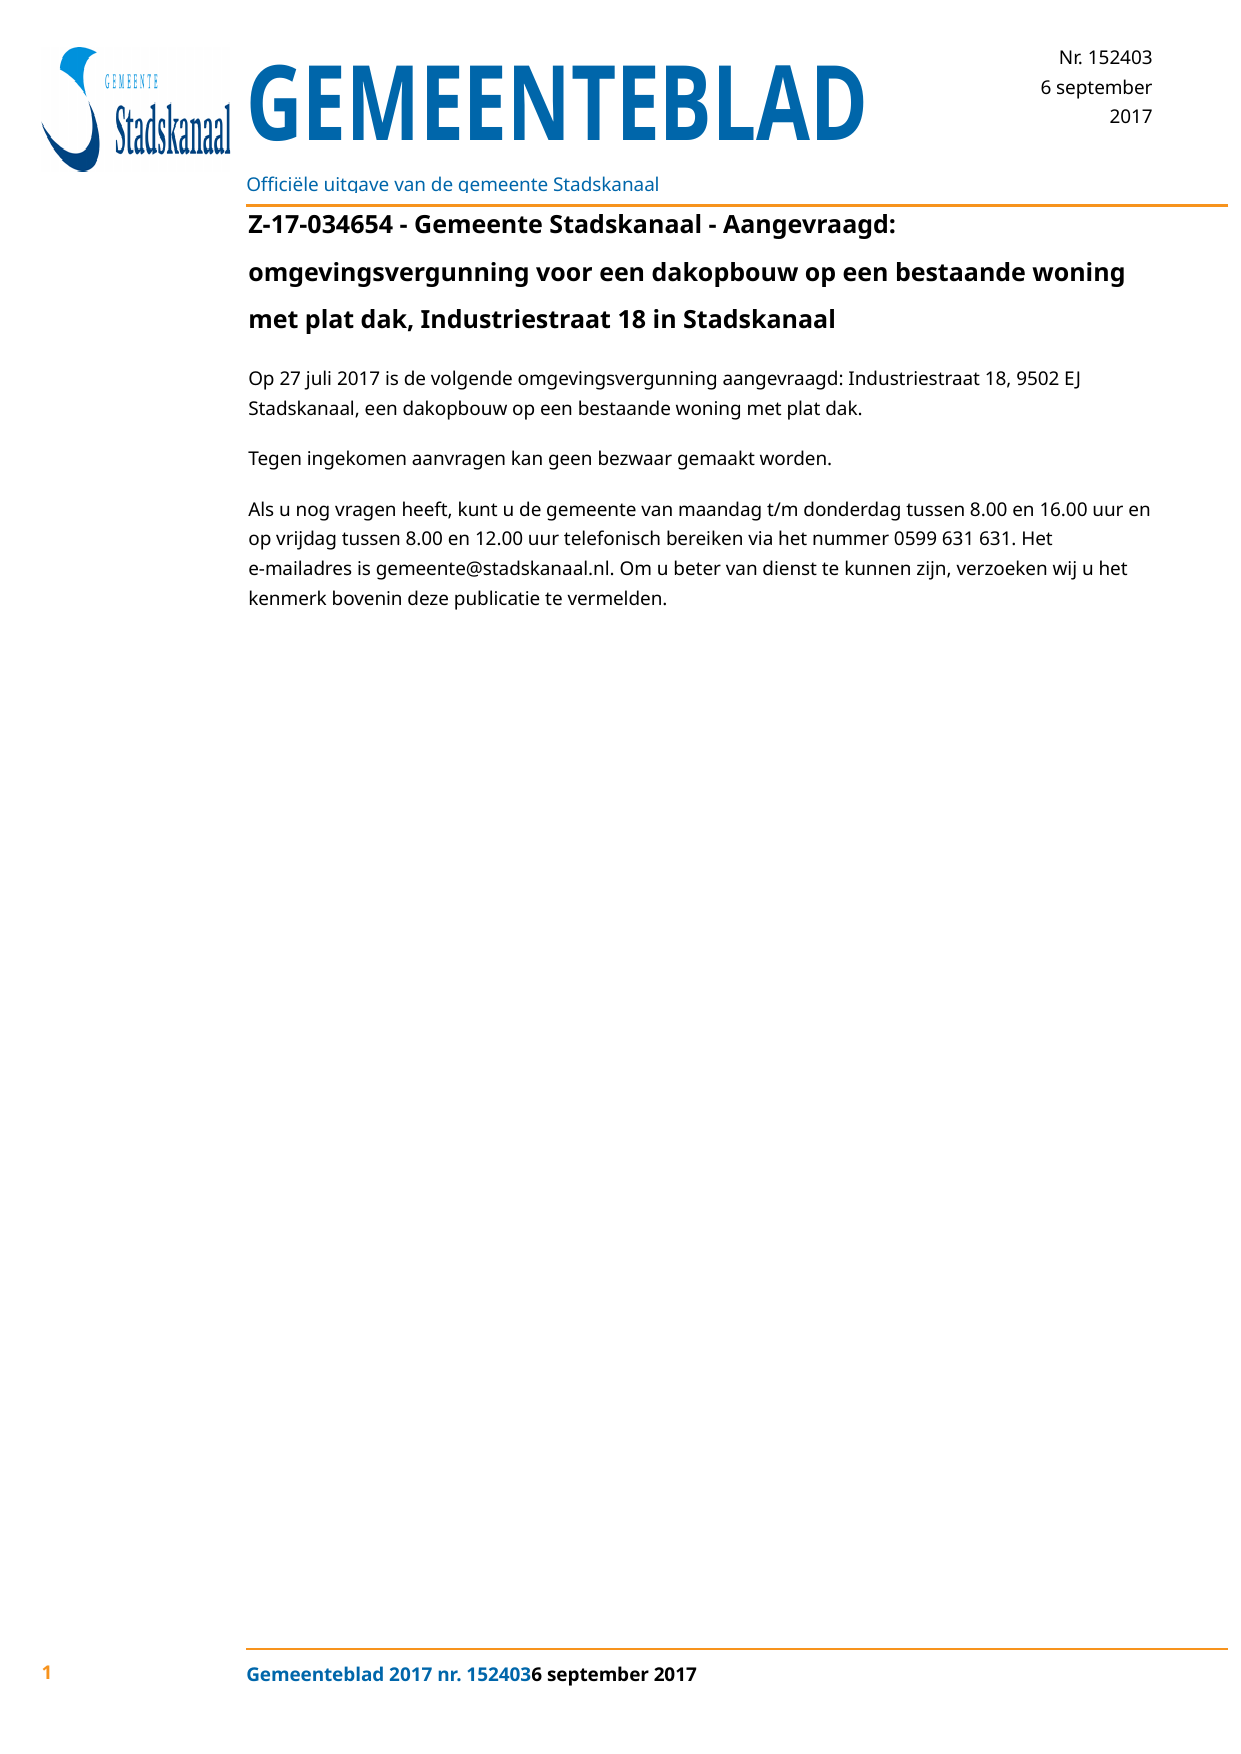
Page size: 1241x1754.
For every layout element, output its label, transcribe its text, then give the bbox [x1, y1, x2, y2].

text Op 27 juli 2017 is de volgende omgevingsvergunning aangevraagd: Industriestraat 18, 9502 EJ Stadskanaal, een dakopbouw op een bestaande woning met plat dak. [248, 366, 1152, 421]
text Z-17-034654 - Gemeente Stadskanaal - Aangevraagd: omgevingsvergunning voor een dakopbouw op een bestaande woning met plat dak, Industriestraat 18 in Stadskanaal [248, 207, 1152, 336]
text Tegen ingekomen aanvragen kan geen bezwaar gemaakt worden. [248, 446, 1152, 471]
picture [41, 47, 231, 172]
text Als u nog vragen heeft, kunt u de gemeente van maandag t/m donderdag tussen 8.00 en 16.00 uur en op vrijdag tussen 8.00 en 12.00 uur telefonisch bereiken via het nummer 0599 631 631. Het e‑mailadres is gemeente@stadskanaal.nl. Om u beter van dienst te kunnen zijn, verzoeken wij u het kenmerk bovenin deze publicatie te vermelden. [248, 496, 1152, 610]
